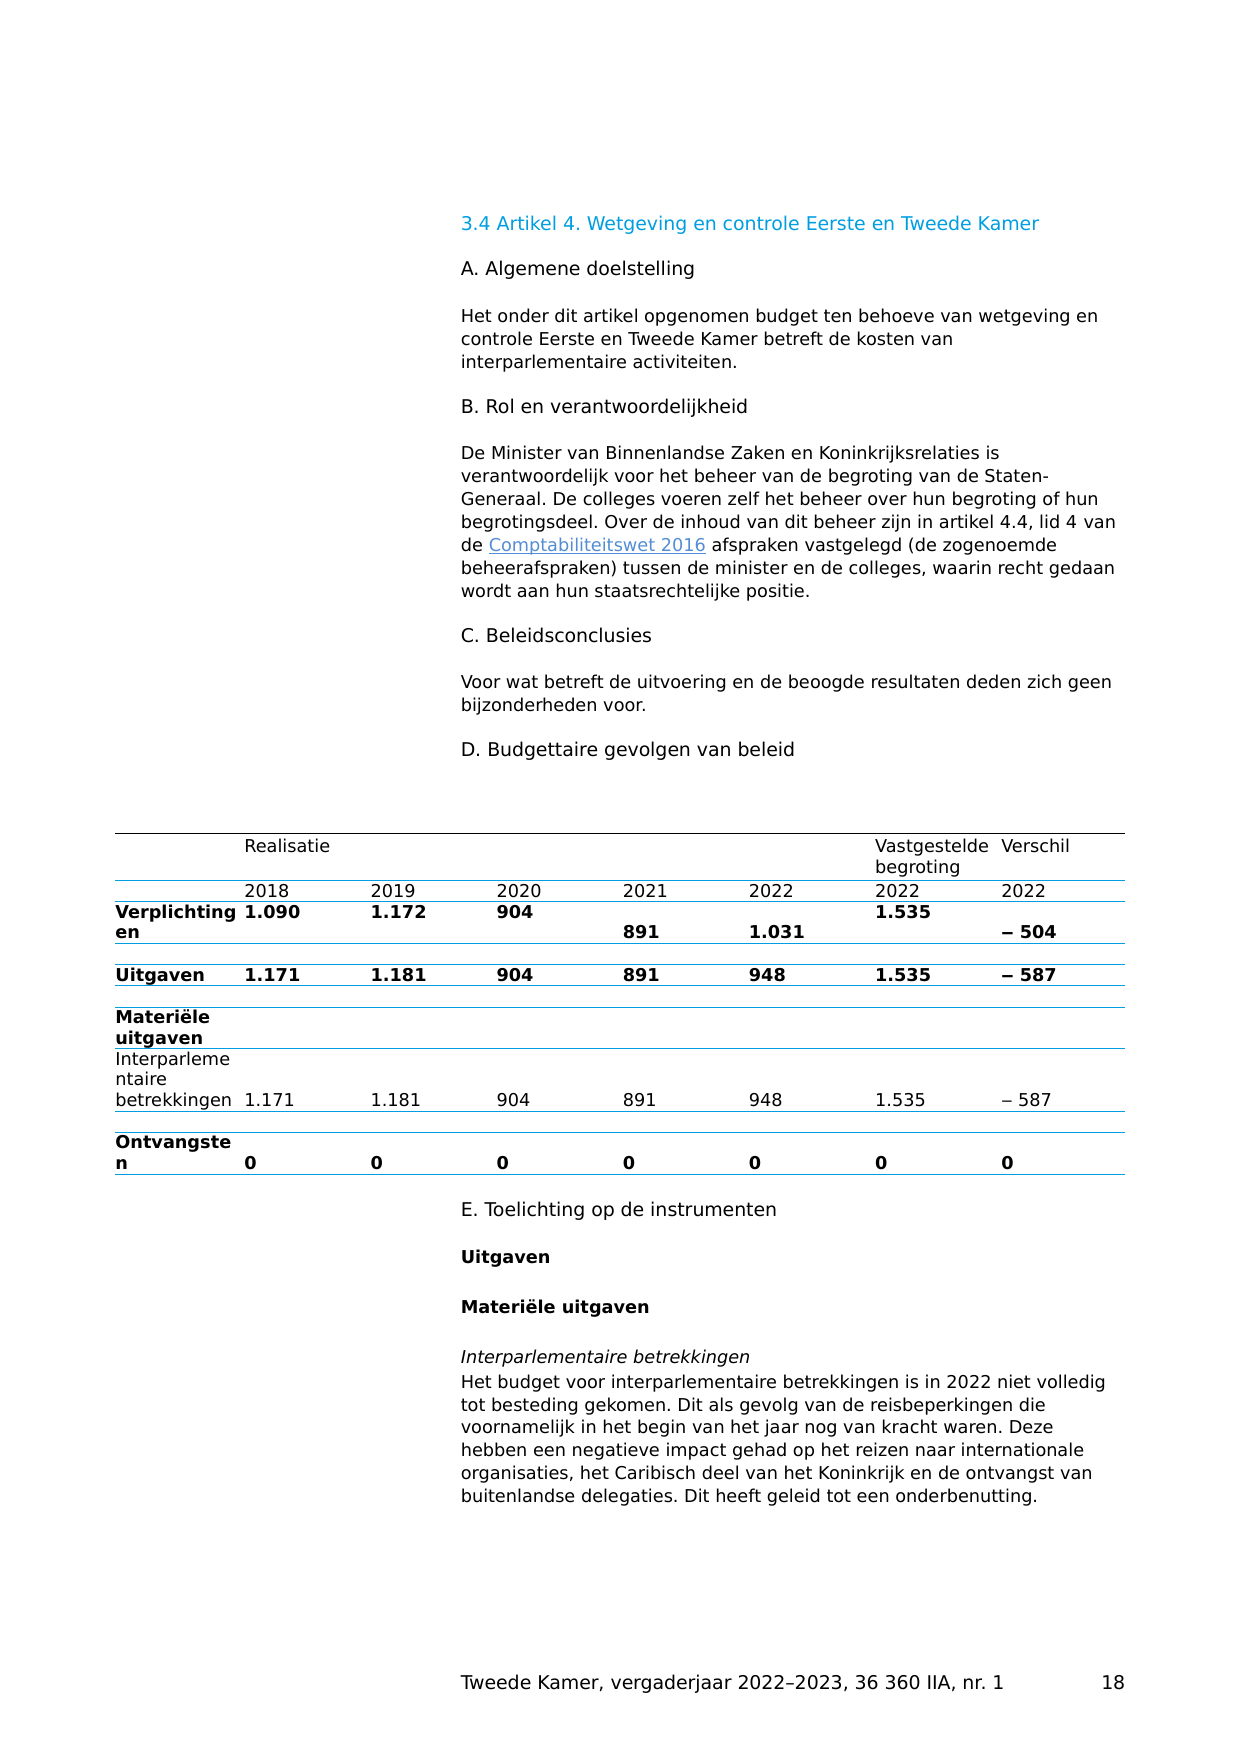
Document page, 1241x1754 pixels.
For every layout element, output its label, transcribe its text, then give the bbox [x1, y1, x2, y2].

table_cell [115, 834, 241, 880]
table_cell [872, 986, 998, 1006]
table_cell [998, 1112, 1125, 1132]
table_cell Verschil [998, 834, 1125, 880]
table_cell 948 [746, 965, 872, 985]
table_cell ‒ 504 [998, 902, 1125, 943]
table_cell [620, 1112, 746, 1132]
table_cell [494, 986, 620, 1006]
table_cell 0 [872, 1133, 998, 1173]
table_cell 0 [620, 1133, 746, 1173]
table_cell [494, 944, 620, 964]
table_cell [746, 1008, 872, 1048]
table_cell 0 [998, 1133, 1125, 1173]
table_cell 0 [241, 1133, 367, 1173]
table_cell 1.090 [241, 902, 367, 943]
title 3.4 Artikel 4. Wetgeving en controle Eerste en Tweede Kamer [461, 213, 1125, 235]
table_cell 1.031 [746, 902, 872, 943]
table_cell 0 [368, 1133, 493, 1173]
table_cell 2022 [998, 881, 1125, 901]
text Interparlementaire betrekkingen [461, 1345, 1125, 1368]
table_cell [746, 986, 872, 1006]
table_cell [998, 986, 1125, 1006]
text Materiële uitgaven [461, 1295, 1125, 1318]
table_cell [368, 1112, 493, 1132]
table_cell [241, 986, 367, 1006]
table_cell [115, 944, 241, 964]
table_cell [494, 1112, 620, 1132]
table_cell [115, 881, 241, 901]
title E. Toelichting op de instrumenten [461, 1199, 1125, 1221]
table_cell [872, 1008, 998, 1048]
table_cell 2020 [494, 881, 620, 901]
table_cell [368, 1008, 493, 1048]
table_cell [872, 944, 998, 964]
table_cell [241, 1008, 367, 1048]
table_cell 1.181 [368, 1049, 493, 1111]
table_cell 904 [494, 1049, 620, 1111]
table_cell ‒ 587 [998, 965, 1125, 985]
table_cell [620, 944, 746, 964]
table_cell 1.535 [872, 902, 998, 943]
table_cell 1.535 [872, 965, 998, 985]
text Uitgaven [461, 1245, 1125, 1268]
table_cell 2022 [746, 881, 872, 901]
table_cell Realisatie [241, 834, 872, 880]
table_cell 2022 [872, 881, 998, 901]
table_cell 1.171 [241, 965, 367, 985]
text Voor wat betreft de uitvoering en de beoogde resultaten deden zich geen bijzonderheden voor. [461, 670, 1125, 716]
table_cell [746, 1112, 872, 1132]
table_cell [494, 1008, 620, 1048]
table_cell 2021 [620, 881, 746, 901]
table_cell Vastgestelde begroting [872, 834, 998, 880]
table_cell Uitgaven [115, 965, 241, 985]
table_header Tabel 12 Budgettaire gevolgen van beleidsartikel 4. Wetgeving en controle Eerste en Tweede Kamer (bedragen x € 1.000) [115, 785, 1125, 832]
table_cell [241, 944, 367, 964]
table_cell [746, 944, 872, 964]
table_cell 904 [494, 965, 620, 985]
title A. Algemene doelstelling [461, 258, 1125, 280]
title C. Beleidsconclusies [461, 624, 1125, 647]
table_cell Ontvangsten [115, 1133, 241, 1173]
table_cell [241, 1112, 367, 1132]
table_cell [998, 944, 1125, 964]
table_cell 891 [620, 902, 746, 943]
text Het onder dit artikel opgenomen budget ten behoeve van wetgeving en controle Eerste en Tweede Kamer betreft de kosten van interparlementaire activiteiten. [461, 304, 1125, 373]
table_cell 1.535 [872, 1049, 998, 1111]
table_cell [620, 1008, 746, 1048]
table_cell Materiële uitgaven [115, 1008, 241, 1048]
table_cell 904 [494, 902, 620, 943]
table_cell 2018 [241, 881, 367, 901]
table_cell 1.171 [241, 1049, 367, 1111]
text De Minister van Binnenlandse Zaken en Koninkrijksrelaties is verantwoordelijk voor het beheer van de begroting van de Staten-Generaal. De colleges voeren zelf het beheer over hun begroting of hun begrotingsdeel. Over de inhoud van dit beheer zijn in artikel 4.4, lid 4 van de Comptabiliteitswet 2016 afspraken vastgelegd (de zogenoemde beheerafspraken) tussen de minister en de colleges, waarin recht gedaan wordt aan hun staatsrechtelijke positie. [461, 441, 1125, 602]
table_cell Interparlementaire betrekkingen [115, 1049, 241, 1111]
table_cell 1.181 [368, 965, 493, 985]
table_cell [115, 986, 241, 1006]
table_cell Verplichtingen [115, 902, 241, 943]
table_cell 0 [746, 1133, 872, 1173]
text Het budget voor interparlementaire betrekkingen is in 2022 niet volledig tot besteding gekomen. Dit als gevolg van de reisbeperkingen die voornamelijk in het begin van het jaar nog van kracht waren. Deze hebben een negatieve impact gehad op het reizen naar internationale organisaties, het Caribisch deel van het Koninkrijk en de ontvangst van buitenlandse delegaties. Dit heeft geleid tot een onderbenutting. [461, 1370, 1125, 1507]
table_cell [620, 986, 746, 1006]
table_cell 0 [494, 1133, 620, 1173]
table_cell [998, 1008, 1125, 1048]
table_cell 948 [746, 1049, 872, 1111]
table_cell 891 [620, 965, 746, 985]
table_cell [368, 944, 493, 964]
table_cell [368, 986, 493, 1006]
table_cell [872, 1112, 998, 1132]
table_cell 1.172 [368, 902, 493, 943]
table_cell 891 [620, 1049, 746, 1111]
table_cell ‒ 587 [998, 1049, 1125, 1111]
title D. Budgettaire gevolgen van beleid [461, 739, 1125, 761]
title B. Rol en verantwoordelijkheid [461, 396, 1125, 418]
table_cell [115, 1112, 241, 1132]
table_cell 2019 [368, 881, 493, 901]
